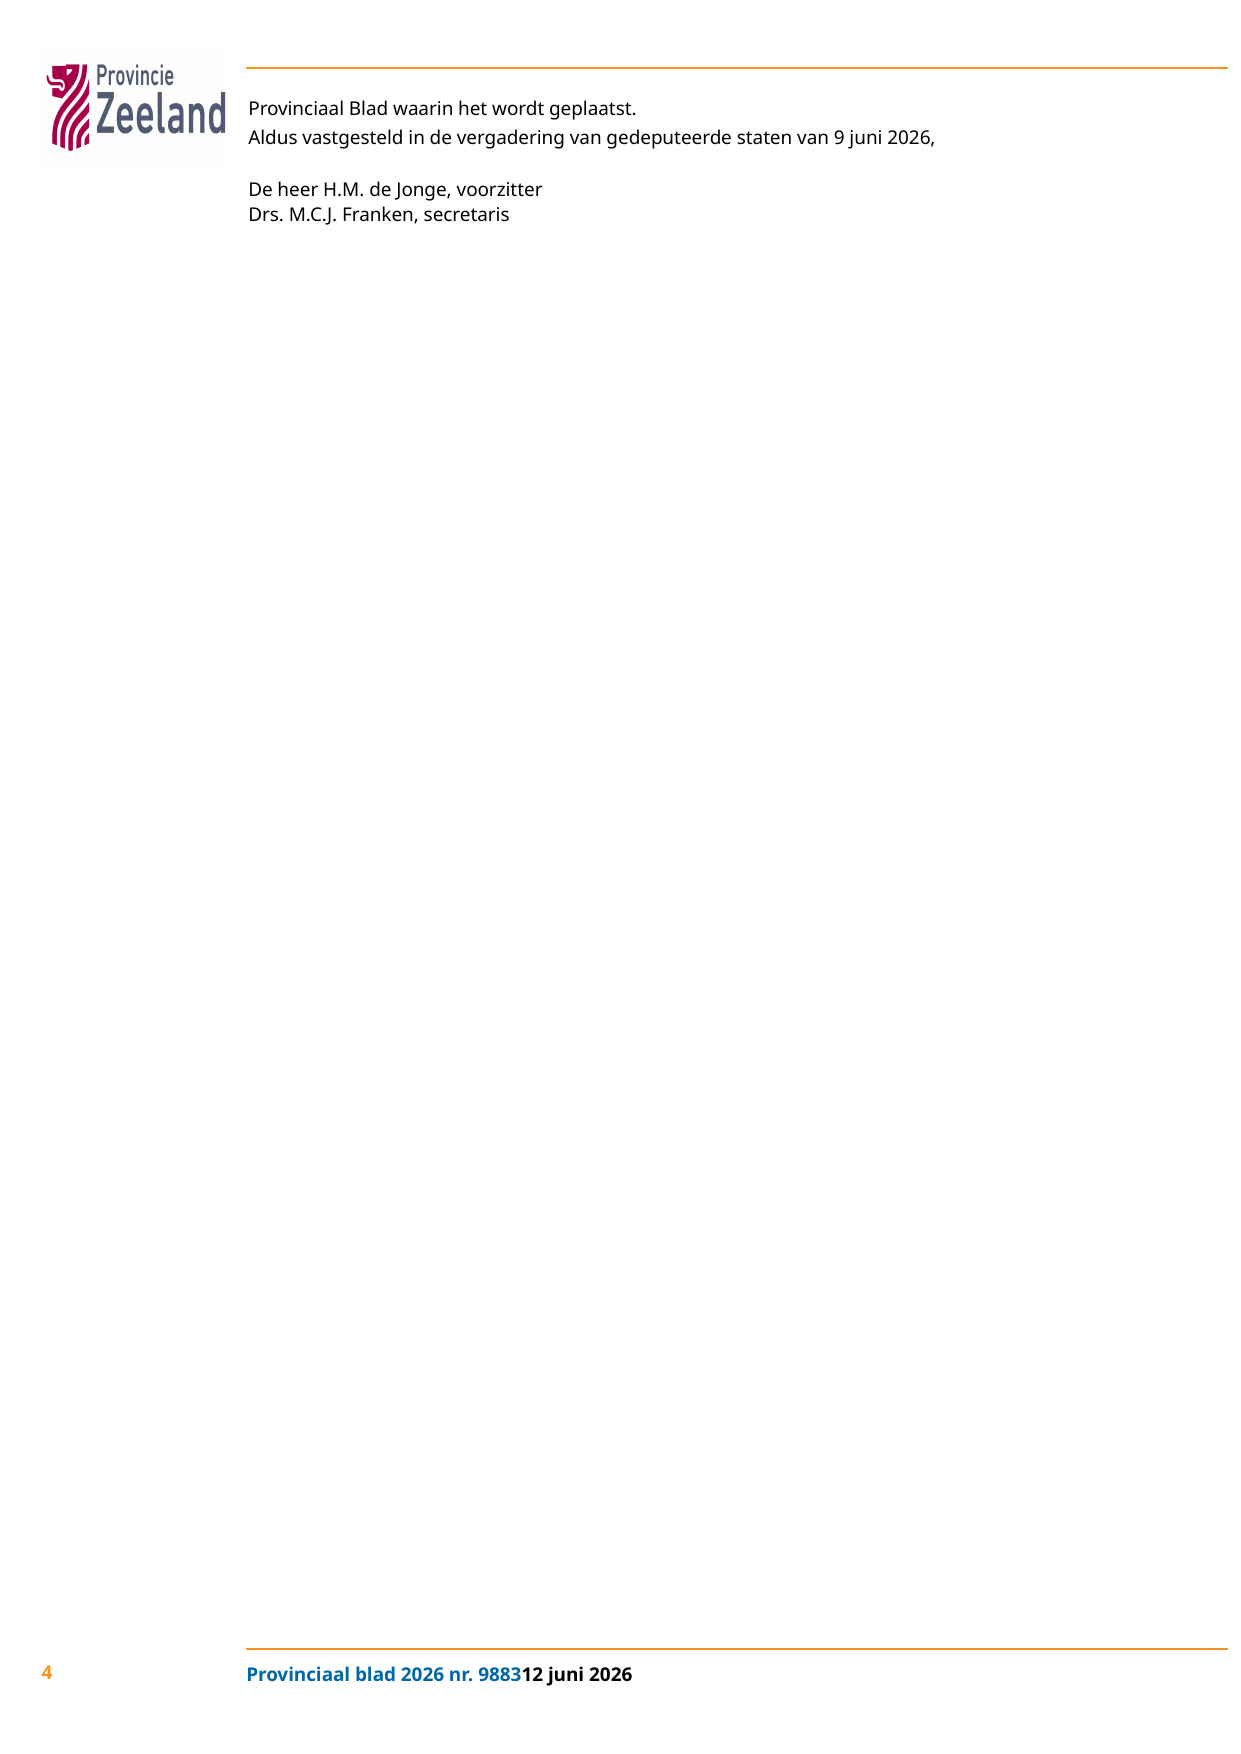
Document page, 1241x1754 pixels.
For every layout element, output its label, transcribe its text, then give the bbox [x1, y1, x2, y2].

picture [41, 47, 231, 172]
text Drs. M.C.J. Franken, secretaris [248, 202, 1152, 227]
text Provinciaal Blad waarin het wordt geplaatst. [248, 95, 1152, 121]
text Aldus vastgesteld in de vergadering van gedeputeerde staten van 9 juni 2026, [248, 124, 1152, 150]
text De heer H.M. de Jonge, voorzitter [248, 176, 1152, 202]
